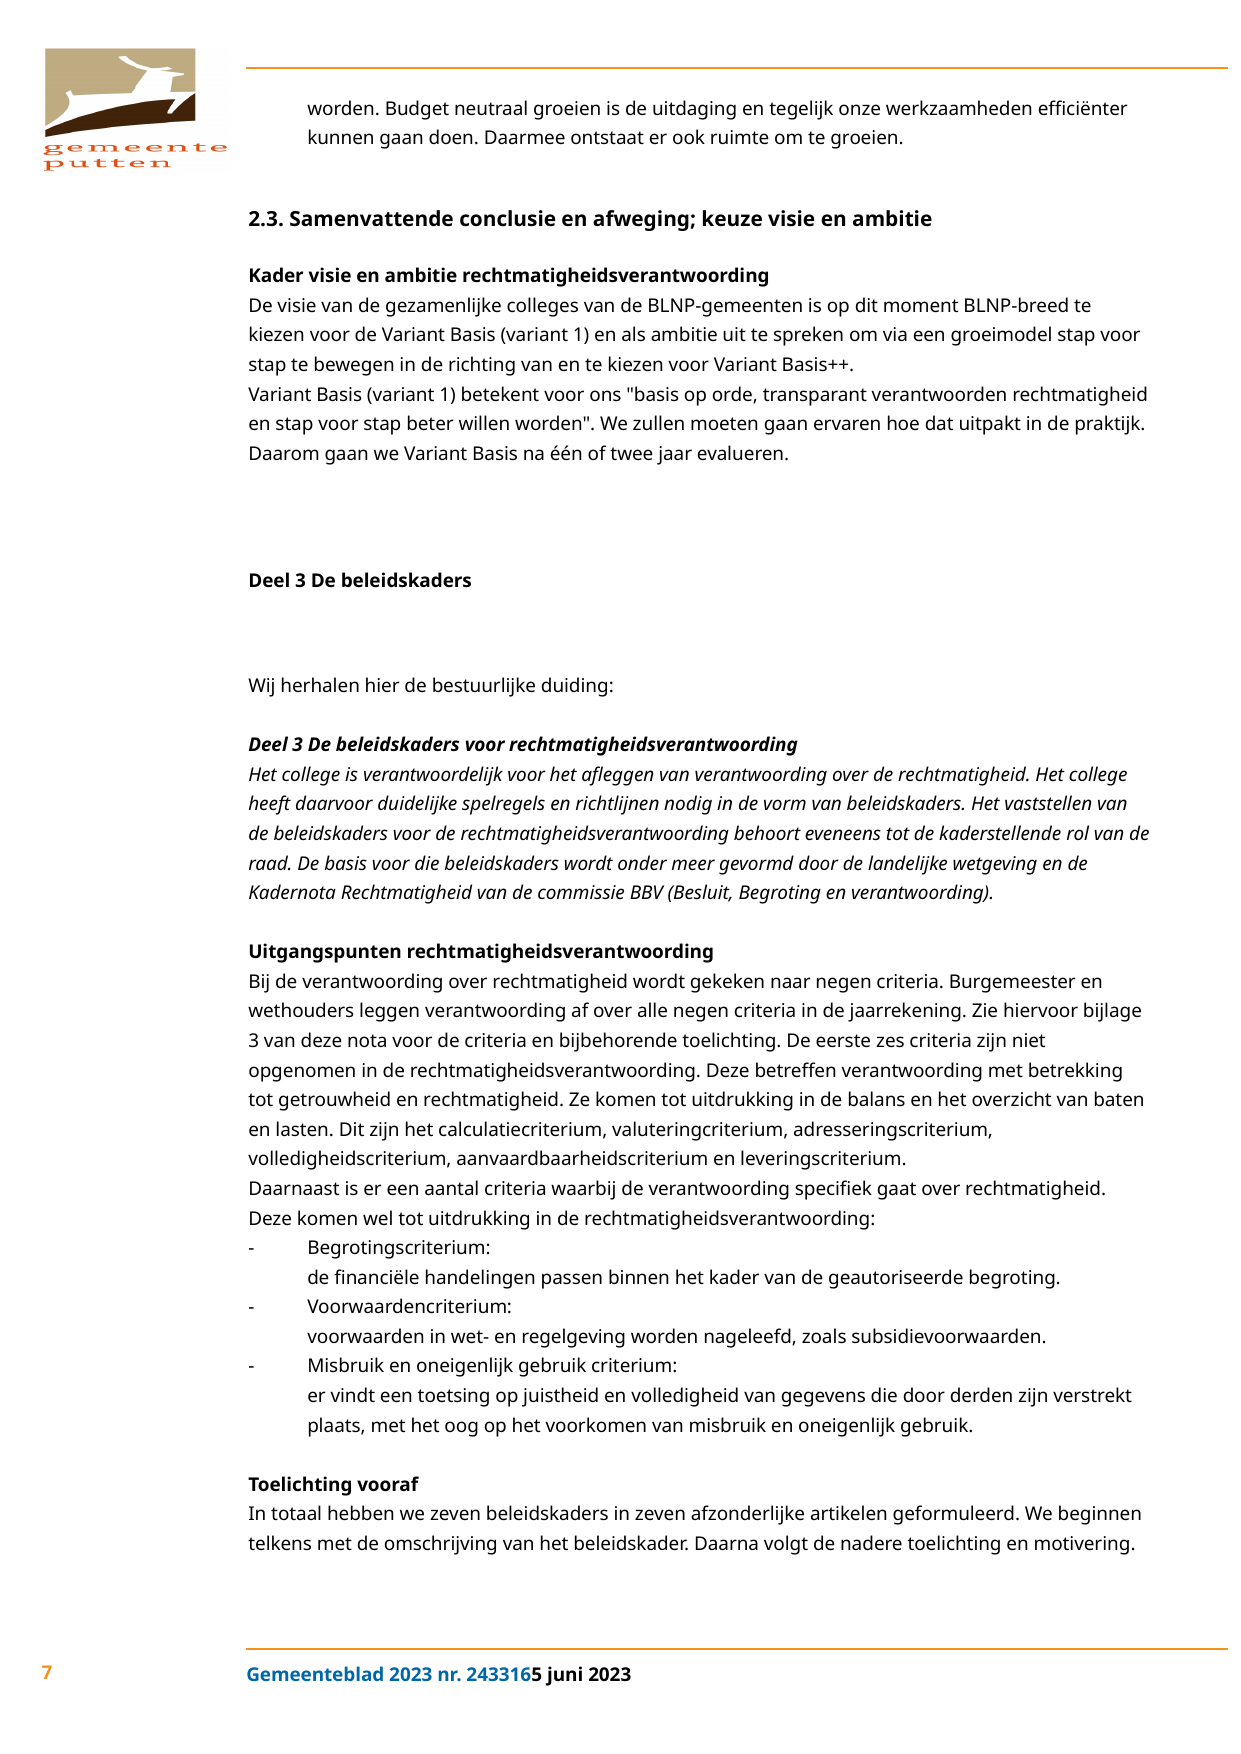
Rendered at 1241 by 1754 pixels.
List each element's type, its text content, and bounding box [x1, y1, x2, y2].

table_header Kader visie en ambitie rechtmatigheidsverantwoording De visie van de gezamenlijke colleges van de BLNP-gemeenten is op dit moment BLNP-breed te kiezen voor de Variant Basis (variant 1) en als ambitie uit te spreken om via een groeimodel stap voor stap te bewegen in de richting van en te kiezen voor Variant Basis++. Variant Basis (variant 1) betekent voor ons "basis op orde, transparant verantwoorden rechtmatigheid en stap voor stap beter willen worden". We zullen moeten gaan ervaren hoe dat uitpakt in de praktijk. Daarom gaan we Variant Basis na één of twee jaar evalueren. [248, 263, 1152, 495]
text In totaal hebben we zeven beleidskaders in zeven afzonderlijke artikelen geformuleerd. We beginnen telkens met de omschrijving van het beleidskader. Daarna volgt de nadere toelichting en motivering. [248, 1501, 1152, 1556]
list voorwaarden in wet- en regelgeving worden nageleefd, zoals subsidievoorwaarden. [248, 1323, 1152, 1349]
list Voorwaardencriterium: [248, 1293, 1152, 1319]
list Misbruik en oneigenlijk gebruik criterium: [248, 1353, 1152, 1378]
list er vindt een toetsing op juistheid en volledigheid van gegevens die door derden zijn verstrekt plaats, met het oog op het voorkomen van misbruik en oneigenlijk gebruik. [248, 1382, 1152, 1438]
text Uitgangspunten rechtmatigheidsverantwoording [248, 938, 1152, 964]
list Begrotingscriterium: [248, 1234, 1152, 1260]
text Deel 3 De beleidskaders [248, 565, 1152, 593]
text Deel 3 De beleidskaders voor rechtmatigheidsverantwoording [248, 731, 1152, 757]
text Daarnaast is er een aantal criteria waarbij de verantwoording specifiek gaat over rechtmatigheid. Deze komen wel tot uitdrukking in de rechtmatigheidsverantwoording: [248, 1175, 1152, 1231]
text 2.3. Samenvattende conclusie en afweging; keuze visie en ambitie [248, 204, 1152, 233]
text Toelichting vooraf [248, 1471, 1152, 1497]
list worden. Budget neutraal groeien is de uitdaging en tegelijk onze werkzaamheden efficiënter kunnen gaan doen. Daarmee ontstaat er ook ruimte om te groeien. [248, 95, 1152, 150]
list de financiële handelingen passen binnen het kader van de geautoriseerde begroting. [248, 1264, 1152, 1290]
text Het college is verantwoordelijk voor het afleggen van verantwoording over de rechtmatigheid. Het college heeft daarvoor duidelijke spelregels en richtlijnen nodig in de vorm van beleidskaders. Het vaststellen van de beleidskaders voor de rechtmatigheidsverantwoording behoort eveneens tot de kaderstellende rol van de raad. De basis voor die beleidskaders wordt onder meer gevormd door de landelijke wetgeving en de Kadernota Rechtmatigheid van de commissie BBV (Besluit, Begroting en verantwoording). [248, 761, 1152, 905]
picture [41, 47, 231, 172]
text Bij de verantwoording over rechtmatigheid wordt gekeken naar negen criteria. Burgemeester en wethouders leggen verantwoording af over alle negen criteria in de jaarrekening. Zie hiervoor bijlage 3 van deze nota voor de criteria en bijbehorende toelichting. De eerste zes criteria zijn niet opgenomen in de rechtmatigheidsverantwoording. Deze betreffen verantwoording met betrekking tot getrouwheid en rechtmatigheid. Ze komen tot uitdrukking in de balans en het overzicht van baten en lasten. Dit zijn het calculatiecriterium, valuteringcriterium, adresseringscriterium, volledigheidscriterium, aanvaardbaarheidscriterium en leveringscriterium. [248, 968, 1152, 1171]
text Wij herhalen hier de bestuurlijke duiding: [248, 672, 1152, 698]
